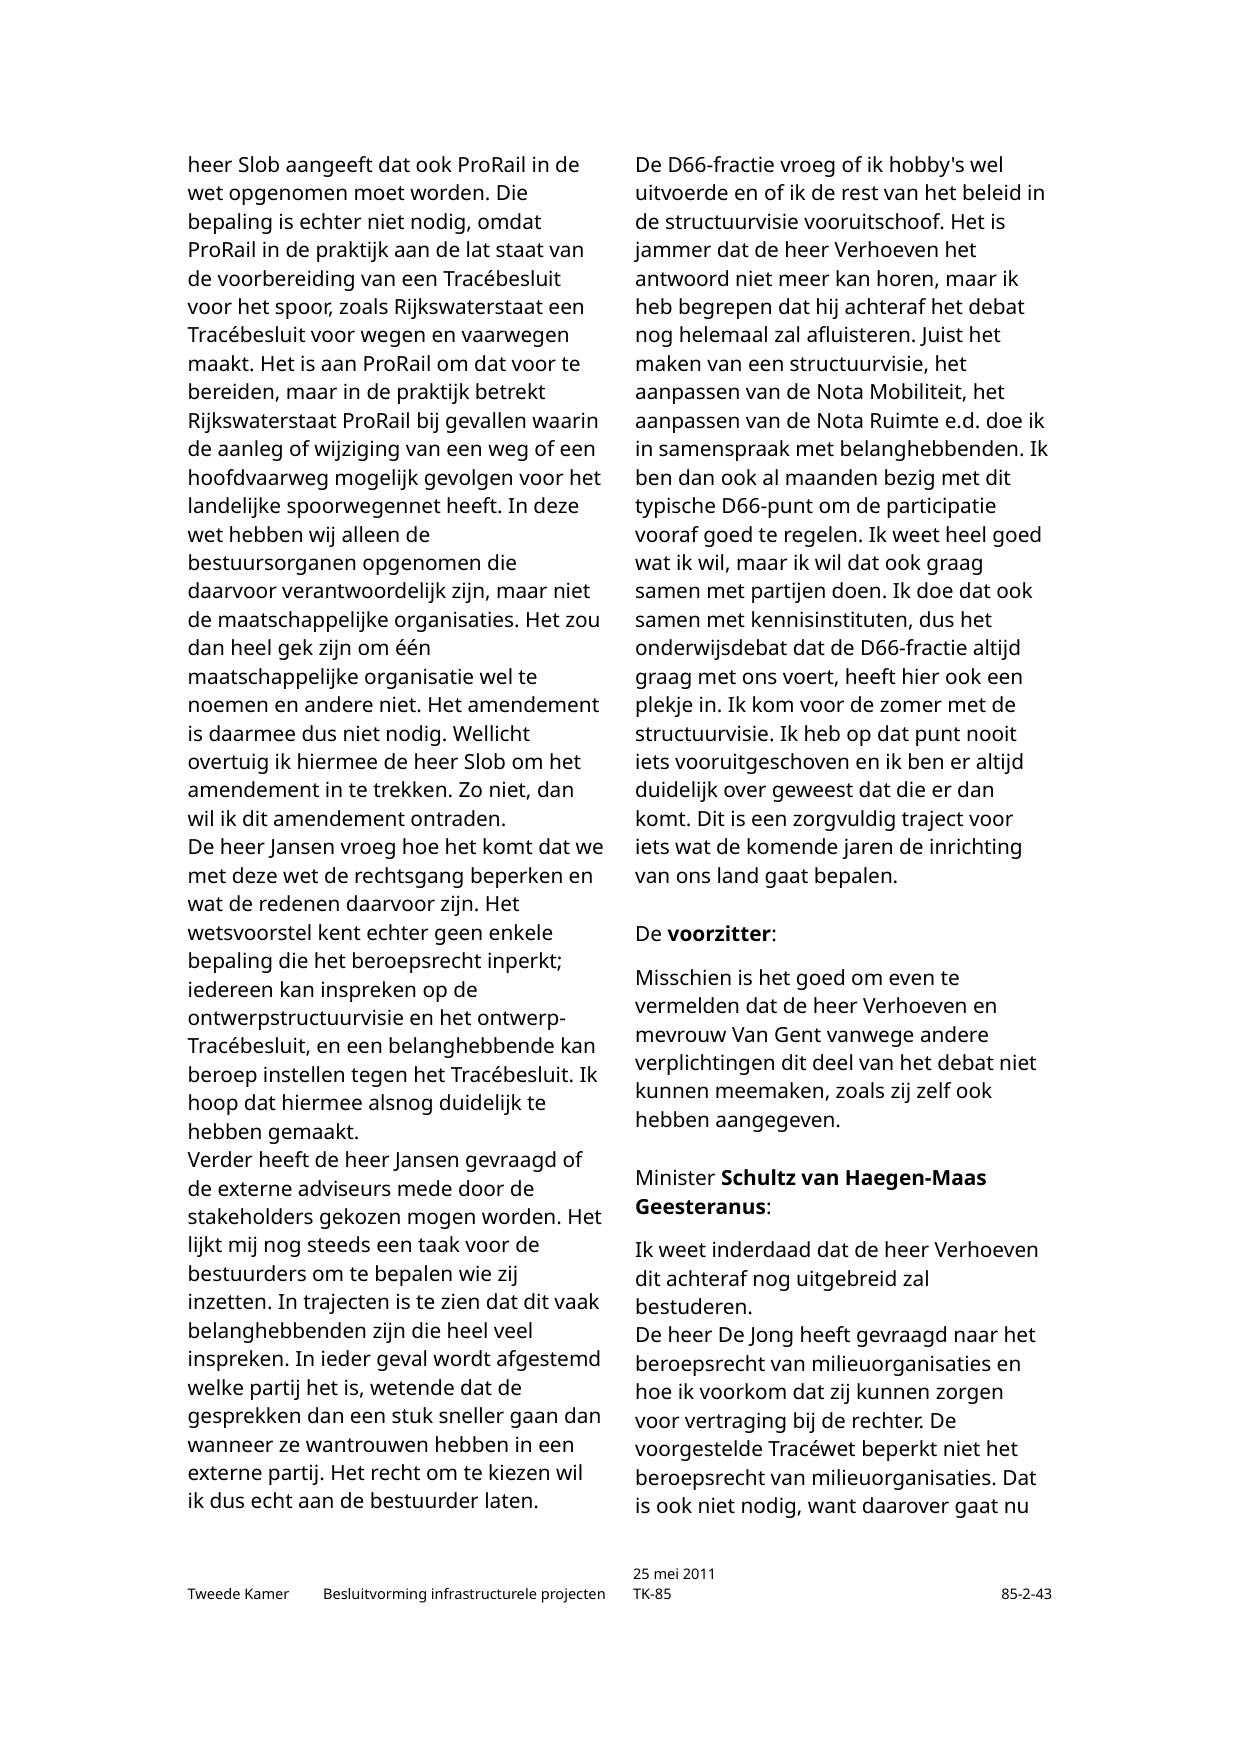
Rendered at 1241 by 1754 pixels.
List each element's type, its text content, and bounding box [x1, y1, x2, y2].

text heer Slob aangeeft dat ook ProRail in de wet opgenomen moet worden. Die bepaling is echter niet nodig, omdat ProRail in de praktijk aan de lat staat van de voorbereiding van een Tracébesluit voor het spoor, zoals Rijkswaterstaat een Tracébesluit voor wegen en vaarwegen maakt. Het is aan ProRail om dat voor te bereiden, maar in de praktijk betrekt Rijkswaterstaat ProRail bij gevallen waarin de aanleg of wijziging van een weg of een hoofdvaarweg mogelijk gevolgen voor het landelijke spoorwegennet heeft. In deze wet hebben wij alleen de bestuursorganen opgenomen die daarvoor verantwoordelijk zijn, maar niet de maatschappelijke organisaties. Het zou dan heel gek zijn om één maatschappelijke organisatie wel te noemen en andere niet. Het amendement is daarmee dus niet nodig. Wellicht overtuig ik hiermee de heer Slob om het amendement in te trekken. Zo niet, dan wil ik dit amendement ontraden. [187, 150, 605, 832]
text De heer De Jong heeft gevraagd naar het beroepsrecht van milieuorganisaties en hoe ik voorkom dat zij kunnen zorgen voor vertraging bij de rechter. De voorgestelde Tracéwet beperkt niet het beroepsrecht van milieuorganisaties. Dat is ook niet nodig, want daarover gaat nu [635, 1321, 1053, 1520]
text De D66-fractie vroeg of ik hobby's wel uitvoerde en of ik de rest van het beleid in de structuurvisie vooruitschoof. Het is jammer dat de heer Verhoeven het antwoord niet meer kan horen, maar ik heb begrepen dat hij achteraf het debat nog helemaal zal afluisteren. Juist het maken van een structuurvisie, het aanpassen van de Nota Mobiliteit, het aanpassen van de Nota Ruimte e.d. doe ik in samenspraak met belanghebbenden. Ik ben dan ook al maanden bezig met dit typische D66-punt om de participatie vooraf goed te regelen. Ik weet heel goed wat ik wil, maar ik wil dat ook graag samen met partijen doen. Ik doe dat ook samen met kennisinstituten, dus het onderwijsdebat dat de D66-fractie altijd graag met ons voert, heeft hier ook een plekje in. Ik kom voor de zomer met de structuurvisie. Ik heb op dat punt nooit iets vooruitgeschoven en ik ben er altijd duidelijk over geweest dat die er dan komt. Dit is een zorgvuldig traject voor iets wat de komende jaren de inrichting van ons land gaat bepalen. [635, 150, 1053, 889]
text Ik weet inderdaad dat de heer Verhoeven dit achteraf nog uitgebreid zal bestuderen. [635, 1235, 1053, 1321]
text De heer Jansen vroeg hoe het komt dat we met deze wet de rechtsgang beperken en wat de redenen daarvoor zijn. Het wetsvoorstel kent echter geen enkele bepaling die het beroepsrecht inperkt; iedereen kan inspreken op de ontwerpstructuurvisie en het ontwerp-Tracébesluit, en een belanghebbende kan beroep instellen tegen het Tracébesluit. Ik hoop dat hiermee alsnog duidelijk te hebben gemaakt. [187, 832, 605, 1145]
text Minister Schultz van Haegen-Maas Geesteranus: [635, 1163, 1053, 1220]
text De voorzitter: [635, 919, 1053, 948]
text Misschien is het goed om even te vermelden dat de heer Verhoeven en mevrouw Van Gent vanwege andere verplichtingen dit deel van het debat niet kunnen meemaken, zoals zij zelf ook hebben aangegeven. [635, 963, 1053, 1133]
text Verder heeft de heer Jansen gevraagd of de externe adviseurs mede door de stakeholders gekozen mogen worden. Het lijkt mij nog steeds een taak voor de bestuurders om te bepalen wie zij inzetten. In trajecten is te zien dat dit vaak belanghebbenden zijn die heel veel inspreken. In ieder geval wordt afgestemd welke partij het is, wetende dat de gesprekken dan een stuk sneller gaan dan wanneer ze wantrouwen hebben in een externe partij. Het recht om te kiezen wil ik dus echt aan de bestuurder laten. [187, 1145, 605, 1515]
